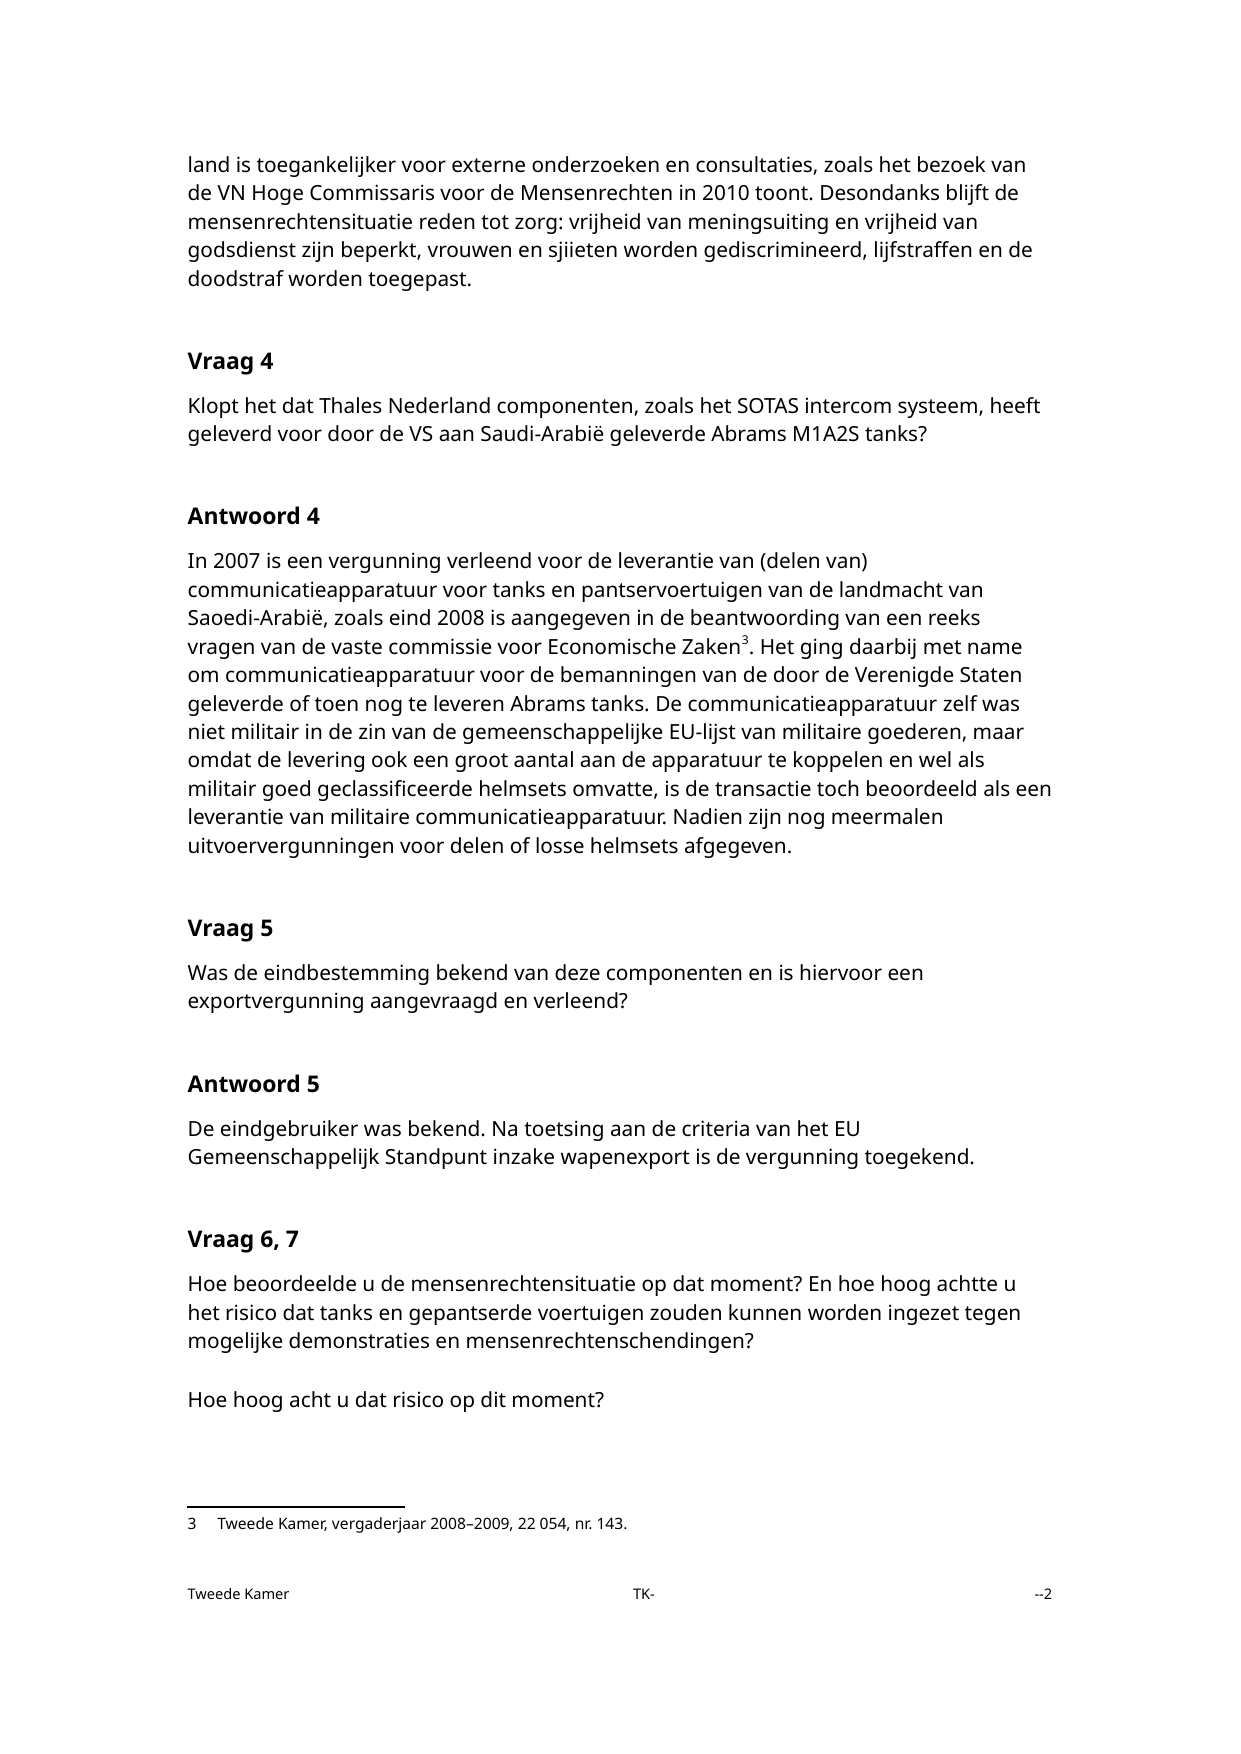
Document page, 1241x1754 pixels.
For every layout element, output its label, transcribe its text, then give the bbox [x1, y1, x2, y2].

subtitle Vraag 5 [187, 912, 1053, 943]
text Tweede Kamer, vergaderjaar 2008–2009, 22 054, nr. 143. [187, 1506, 1053, 1534]
text Hoe beoordeelde u de mensenrechtensituatie op dat moment? En hoe hoog achtte u het risico dat tanks en gepantserde voertuigen zouden kunnen worden ingezet tegen mogelijke demonstraties en mensenrechtenschendingen? [187, 1269, 1053, 1355]
text De eindgebruiker was bekend. Na toetsing aan de criteria van het EU Gemeenschappelijk Standpunt inzake wapenexport is de vergunning toegekend. [187, 1114, 1053, 1171]
text land is toegankelijker voor externe onderzoeken en consultaties, zoals het bezoek van de VN Hoge Commissaris voor de Mensenrechten in 2010 toont. Desondanks blijft de mensenrechtensituatie reden tot zorg: vrijheid van meningsuiting en vrijheid van godsdienst zijn beperkt, vrouwen en sjiieten worden gediscrimineerd, lijfstraffen en de doodstraf worden toegepast. [187, 150, 1053, 292]
subtitle Vraag 4 [187, 345, 1053, 376]
text In 2007 is een vergunning verleend voor de leverantie van (delen van) communicatieapparatuur voor tanks en pantservoertuigen van de landmacht van Saoedi-Arabië, zoals eind 2008 is aangegeven in de beantwoording van een reeks vragen van de vaste commissie voor Economische Zaken. Het ging daarbij met name om communicatieapparatuur voor de bemanningen van de door de Verenigde Staten geleverde of toen nog te leveren Abrams tanks. De communicatieapparatuur zelf was niet militair in de zin van de gemeenschappelijke EU-lijst van militaire goederen, maar omdat de levering ook een groot aantal aan de apparatuur te koppelen en wel als militair goed geclassificeerde helmsets omvatte, is de transactie toch beoordeeld als een leverantie van militaire communicatieapparatuur. Nadien zijn nog meermalen uitvoervergunningen voor delen of losse helmsets afgegeven. [187, 547, 1053, 859]
text Klopt het dat Thales Nederland componenten, zoals het SOTAS intercom systeem, heeft geleverd voor door de VS aan Saudi-Arabië geleverde Abrams M1A2S tanks? [187, 391, 1053, 448]
text Hoe hoog acht u dat risico op dit moment? [187, 1385, 1053, 1413]
subtitle Antwoord 5 [187, 1067, 1053, 1099]
text Was de eindbestemming bekend van deze componenten en is hiervoor een exportvergunning aangevraagd en verleend? [187, 958, 1053, 1015]
subtitle Vraag 6, 7 [187, 1223, 1053, 1254]
subtitle Antwoord 4 [187, 500, 1053, 532]
